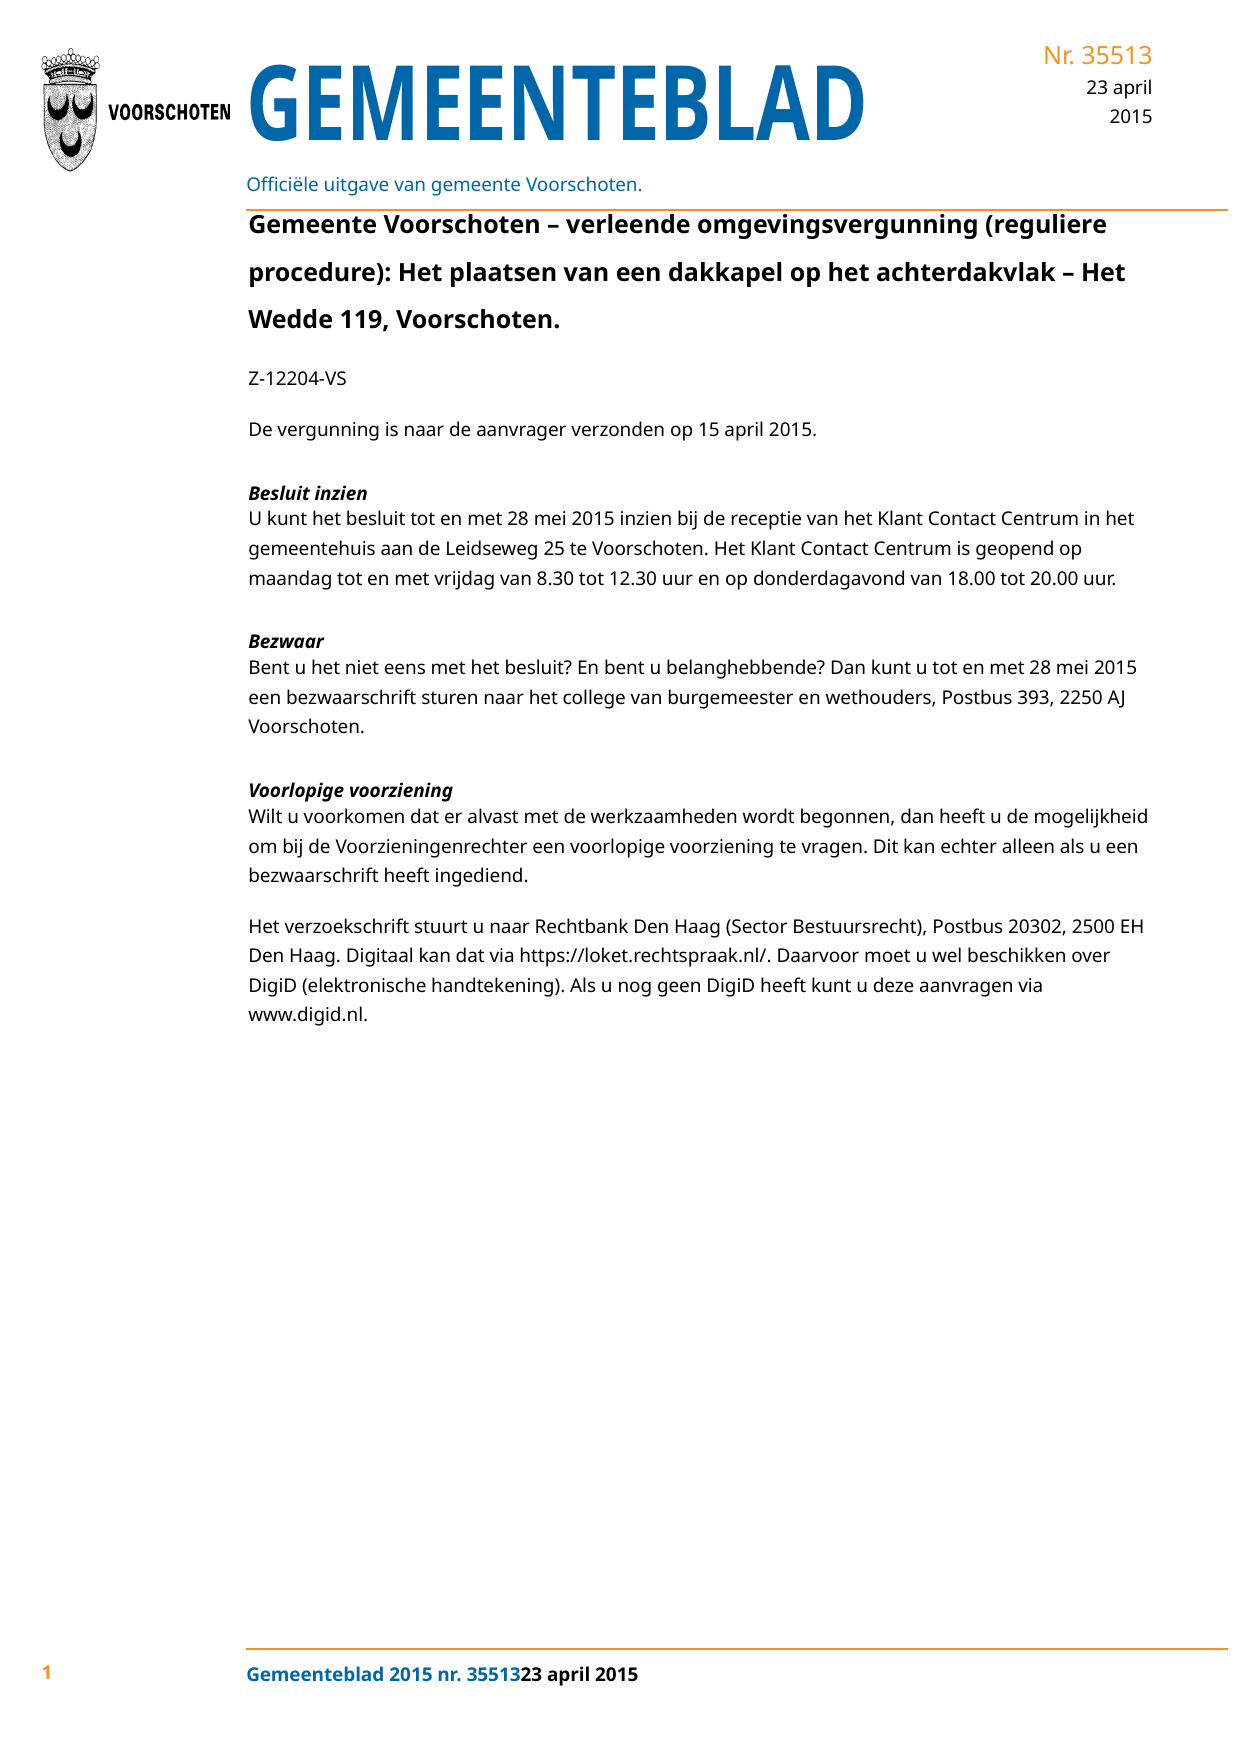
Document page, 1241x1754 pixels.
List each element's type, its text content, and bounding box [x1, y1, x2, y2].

text U kunt het besluit tot en met 28 mei 2015 inzien bij de receptie van het Klant Contact Centrum in het gemeentehuis aan de Leidseweg 25 te Voorschoten. Het Klant Contact Centrum is geopend op maandag tot en met vrijdag van 8.30 tot 12.30 uur en op donderdagavond van 18.00 tot 20.00 uur. [248, 506, 1152, 591]
text Gemeente Voorschoten – verleende omgevingsvergunning (reguliere procedure): Het plaatsen van een dakkapel op het achterdakvlak – Het Wedde 119, Voorschoten. [248, 211, 1152, 336]
text De vergunning is naar de aanvrager verzonden op 15 april 2015. [248, 416, 1152, 442]
picture [41, 47, 231, 172]
text Besluit inzien [248, 480, 1152, 506]
text Bezwaar [248, 629, 1152, 654]
text Wilt u voorkomen dat er alvast met de werkzaamheden wordt begonnen, dan heeft u de mogelijkheid om bij de Voorzieningenrechter een voorlopige voorziening te vragen. Dit kan echter alleen als u een bezwaarschrift heeft ingediend. [248, 803, 1152, 888]
text Z-12204-VS [248, 366, 1152, 391]
text Bent u het niet eens met het besluit? En bent u belanghebbende? Dan kunt u tot en met 28 mei 2015 een bezwaarschrift sturen naar het college van burgemeester en wethouders, Postbus 393, 2250 AJ Voorschoten. [248, 654, 1152, 739]
text Het verzoekschrift stuurt u naar Rechtbank Den Haag (Sector Bestuursrecht), Postbus 20302, 2500 EH Den Haag. Digitaal kan dat via https://loket.rechtspraak.nl/. Daarvoor moet u wel beschikken over DigiD (elektronische handtekening). Als u nog geen DigiD heeft kunt u deze aanvragen via www.digid.nl. [248, 913, 1152, 1027]
text Voorlopige voorziening [248, 778, 1152, 803]
